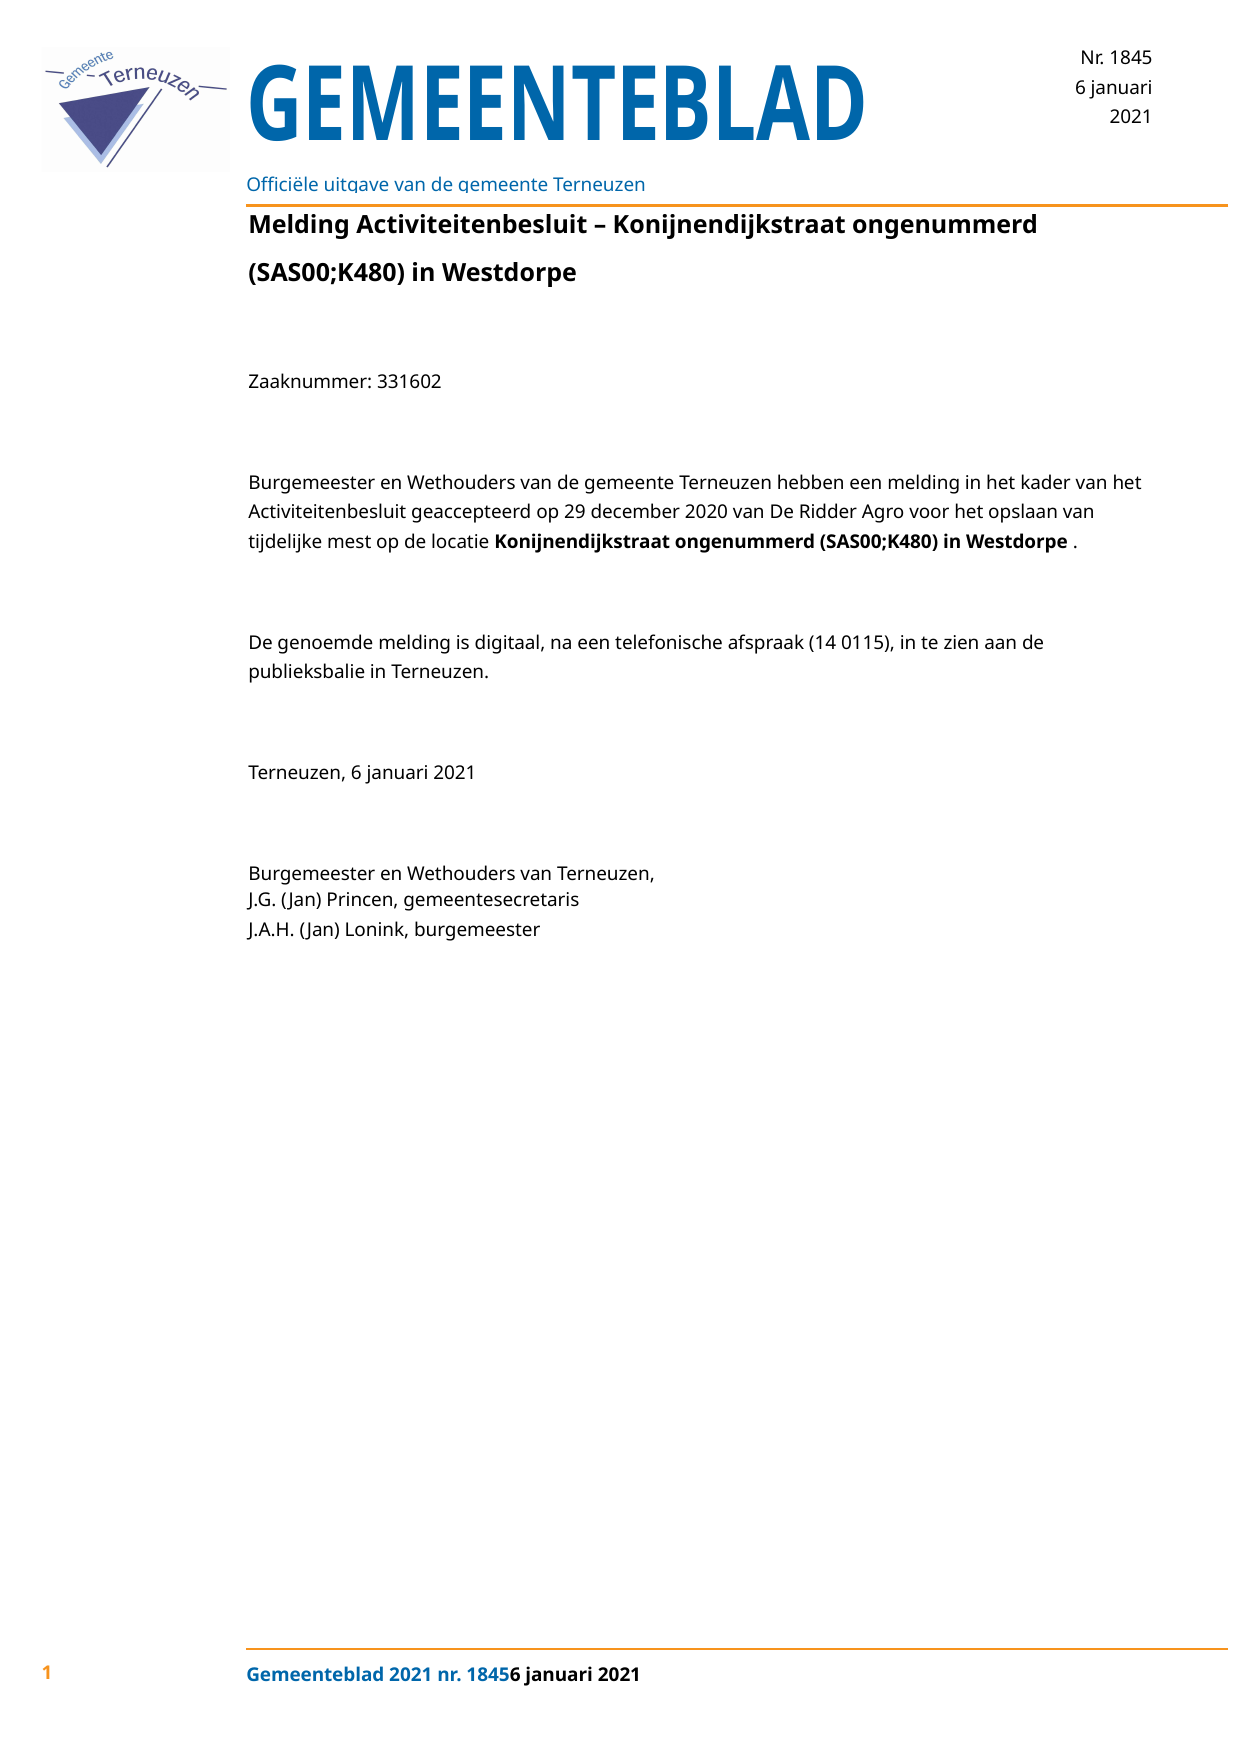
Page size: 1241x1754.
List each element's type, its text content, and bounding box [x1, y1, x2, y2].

table_cell [248, 942, 1152, 967]
text Burgemeester en Wethouders van de gemeente Terneuzen hebben een melding in het kader van het Activiteitenbesluit geaccepteerd op 29 december 2020 van De Ridder Agro voor het opslaan van tijdelijke mest op de locatie Konijnendijkstraat ongenummerd (SAS00;K480) in Westdorpe . [248, 469, 1152, 554]
text Zaaknummer: 331602 [248, 368, 1152, 394]
table_cell [700, 886, 1152, 942]
table_cell [700, 967, 1152, 993]
text Terneuzen, 6 januari 2021 [248, 759, 1152, 785]
table_header Burgemeester en Wethouders van Terneuzen, [248, 861, 1152, 886]
picture [41, 47, 231, 172]
text Melding Activiteitenbesluit – Konijnendijkstraat ongenummerd (SAS00;K480) in Westdorpe [248, 207, 1152, 288]
text De genoemde melding is digitaal, na een telefonische afspraak (14 0115), in te zien aan de publieksbalie in Terneuzen. [248, 629, 1152, 684]
table_cell [248, 967, 700, 993]
table_cell J.G. (Jan) Princen, gemeentesecretaris J.A.H. (Jan) Lonink, burgemeester [248, 886, 700, 942]
